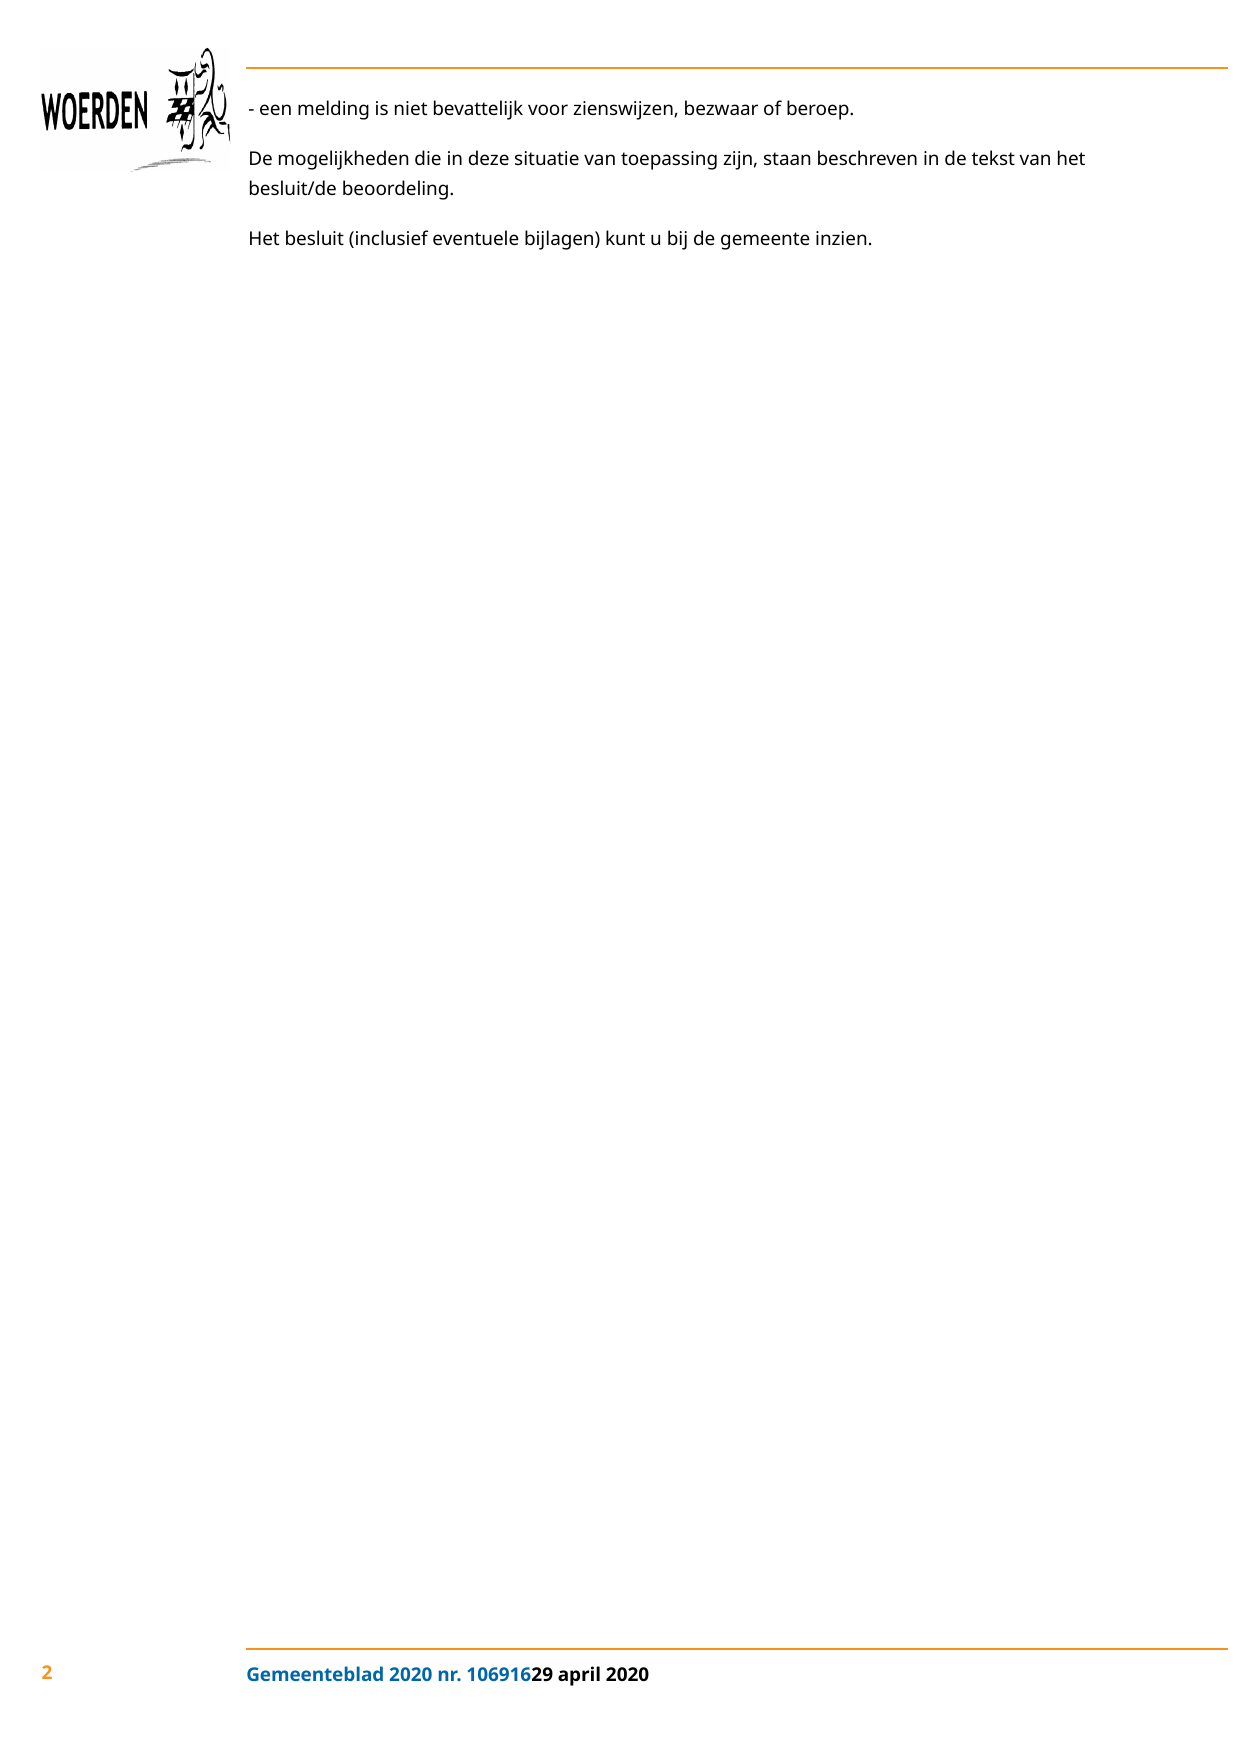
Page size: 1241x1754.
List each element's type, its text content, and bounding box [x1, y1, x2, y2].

text - een melding is niet bevattelijk voor zienswijzen, bezwaar of beroep. [248, 95, 1152, 121]
text De mogelijkheden die in deze situatie van toepassing zijn, staan beschreven in de tekst van het besluit/de beoordeling. [248, 145, 1152, 201]
text Het besluit (inclusief eventuele bijlagen) kunt u bij de gemeente inzien. [248, 225, 1152, 251]
picture [41, 47, 231, 172]
